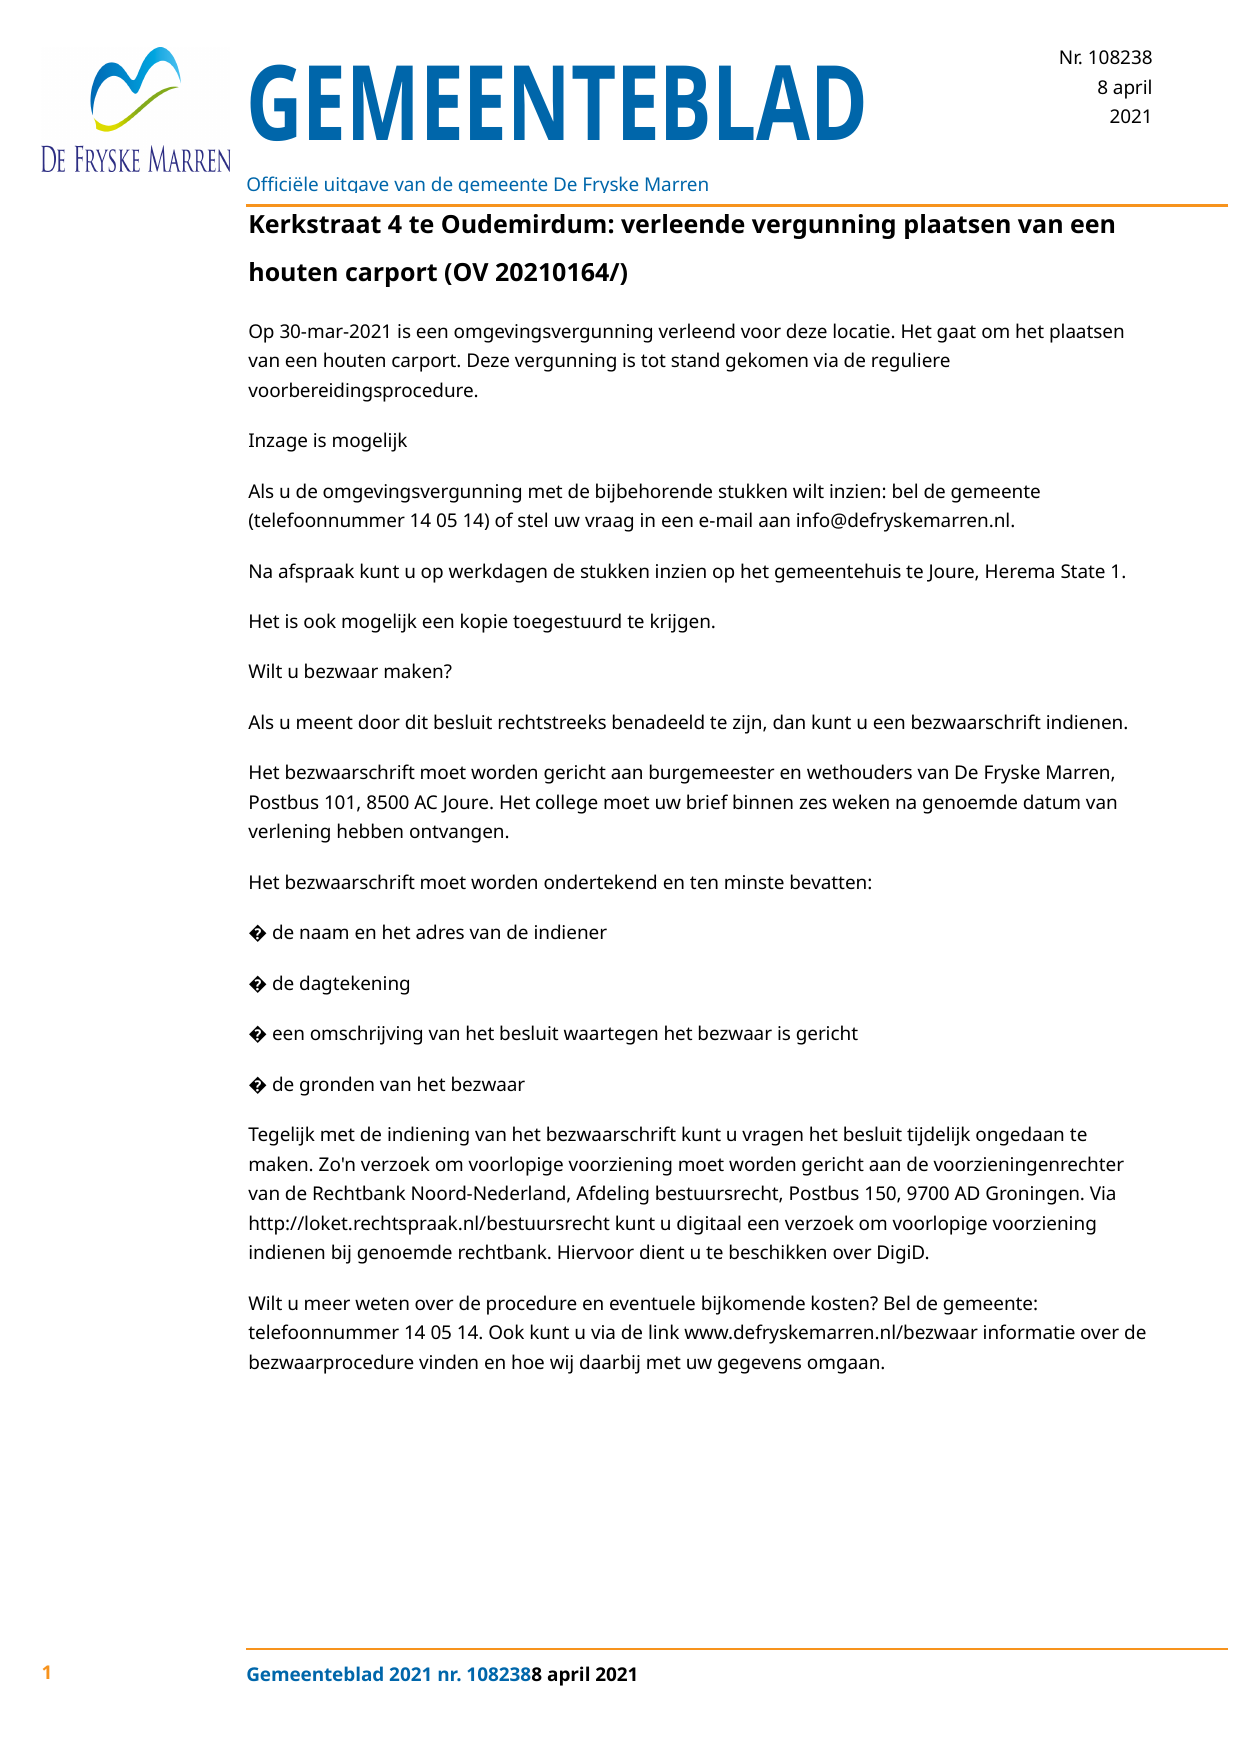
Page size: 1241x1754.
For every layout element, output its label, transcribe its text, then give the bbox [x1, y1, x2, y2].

text Het is ook mogelijk een kopie toegestuurd te krijgen. [248, 608, 1152, 634]
text � een omschrijving van het besluit waartegen het bezwaar is gericht [248, 1020, 1152, 1046]
text � de gronden van het bezwaar [248, 1071, 1152, 1097]
text Het bezwaarschrift moet worden gericht aan burgemeester en wethouders van De Fryske Marren, Postbus 101, 8500 AC Joure. Het college moet uw brief binnen zes weken na genoemde datum van verlening hebben ontvangen. [248, 759, 1152, 844]
text Inzage is mogelijk [248, 427, 1152, 453]
text Als u de omgevingsvergunning met de bijbehorende stukken wilt inzien: bel de gemeente (telefoonnummer 14 05 14) of stel uw vraag in een e-mail aan info@defryskemarren.nl. [248, 478, 1152, 533]
text Op 30-mar-2021 is een omgevingsvergunning verleend voor deze locatie. Het gaat om het plaatsen van een houten carport. Deze vergunning is tot stand gekomen via de reguliere voorbereidingsprocedure. [248, 318, 1152, 403]
text Wilt u meer weten over de procedure en eventuele bijkomende kosten? Bel de gemeente: telefoonnummer 14 05 14. Ook kunt u via de link www.defryskemarren.nl/bezwaar informatie over de bezwaarprocedure vinden en hoe wij daarbij met uw gegevens omgaan. [248, 1290, 1152, 1375]
text Na afspraak kunt u op werkdagen de stukken inzien op het gemeentehuis te Joure, Herema State 1. [248, 558, 1152, 584]
text � de dagtekening [248, 970, 1152, 996]
picture [41, 47, 231, 172]
text Wilt u bezwaar maken? [248, 659, 1152, 684]
text Als u meent door dit besluit rechtstreeks benadeeld te zijn, dan kunt u een bezwaarschrift indienen. [248, 709, 1152, 735]
text � de naam en het adres van de indiener [248, 919, 1152, 945]
text Tegelijk met de indiening van het bezwaarschrift kunt u vragen het besluit tijdelijk ongedaan te maken. Zo'n verzoek om voorlopige voorziening moet worden gericht aan de voorzieningenrechter van de Rechtbank Noord-Nederland, Afdeling bestuursrecht, Postbus 150, 9700 AD Groningen. Via http://loket.rechtspraak.nl/bestuursrecht kunt u digitaal een verzoek om voorlopige voorziening indienen bij genoemde rechtbank. Hiervoor dient u te beschikken over DigiD. [248, 1121, 1152, 1265]
text Kerkstraat 4 te Oudemirdum: verleende vergunning plaatsen van een houten carport (OV 20210164/) [248, 207, 1152, 288]
text Het bezwaarschrift moet worden ondertekend en ten minste bevatten: [248, 869, 1152, 895]
